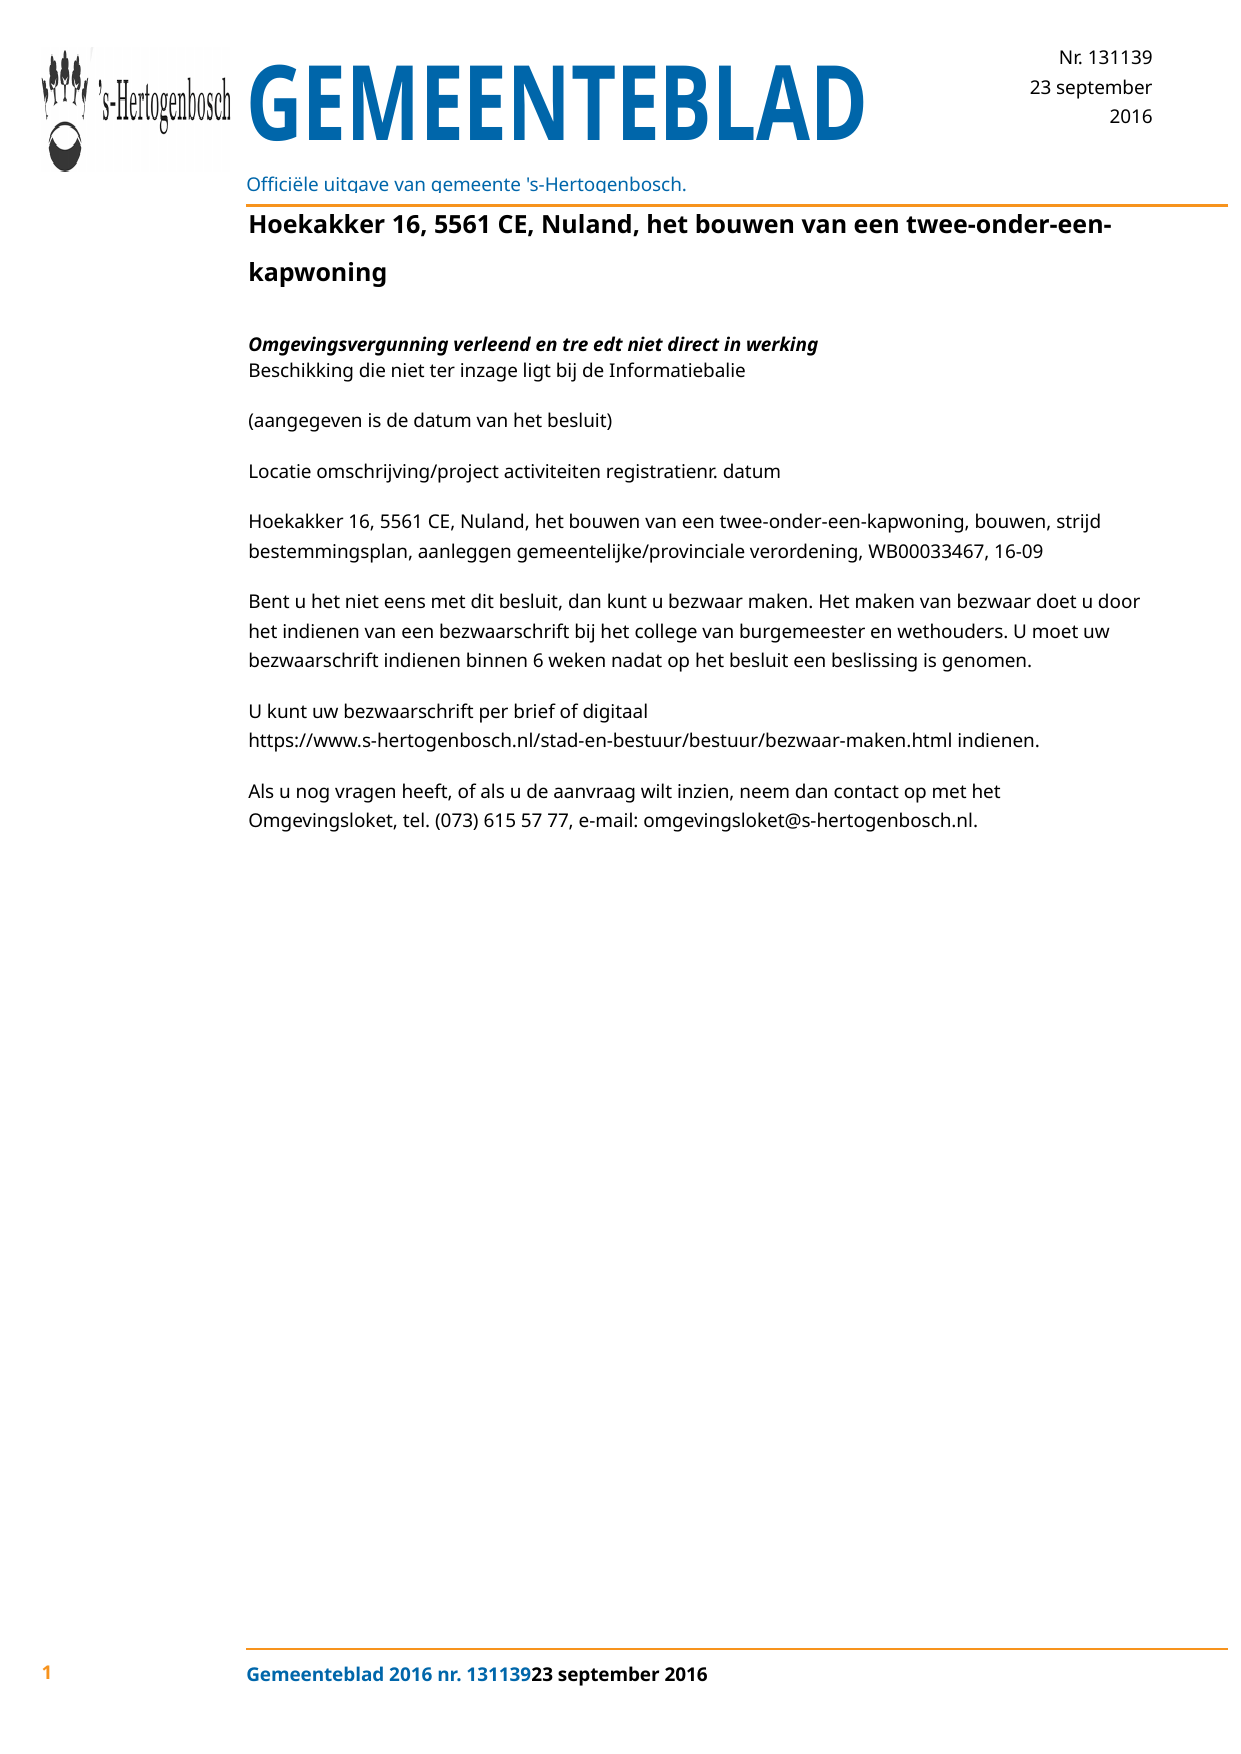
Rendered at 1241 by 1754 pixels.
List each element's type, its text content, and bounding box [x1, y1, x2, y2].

text Hoekakker 16, 5561 CE, Nuland, het bouwen van een twee-onder-een-kapwoning, bouwen, strijd bestemmingsplan, aanleggen gemeentelijke/provinciale verordening, WB00033467, 16-09 [248, 508, 1152, 564]
text Hoekakker 16, 5561 CE, Nuland, het bouwen van een twee-onder-een-kapwoning [248, 207, 1152, 288]
text Omgevingsvergunning verleend en tre edt niet direct in werking [248, 331, 1152, 357]
text (aangegeven is de datum van het besluit) [248, 408, 1152, 433]
text Bent u het niet eens met dit besluit, dan kunt u bezwaar maken. Het maken van bezwaar doet u door het indienen van een bezwaarschrift bij het college van burgemeester en wethouders. U moet uw bezwaarschrift indienen binnen 6 weken nadat op het besluit een beslissing is genomen. [248, 588, 1152, 673]
picture [41, 47, 231, 172]
text Beschikking die niet ter inzage ligt bij de Informatiebalie [248, 357, 1152, 383]
text Als u nog vragen heeft, of als u de aanvraag wilt inzien, neem dan contact op met het Omgevingsloket, tel. (073) 615 57 77, e-mail: omgevingsloket@s-hertogenbosch.nl. [248, 778, 1152, 833]
text Locatie omschrijving/project activiteiten registratienr. datum [248, 458, 1152, 484]
text U kunt uw bezwaarschrift per brief of digitaal https://www.s-hertogenbosch.nl/stad-en-bestuur/bestuur/bezwaar-maken.html indienen. [248, 698, 1152, 753]
